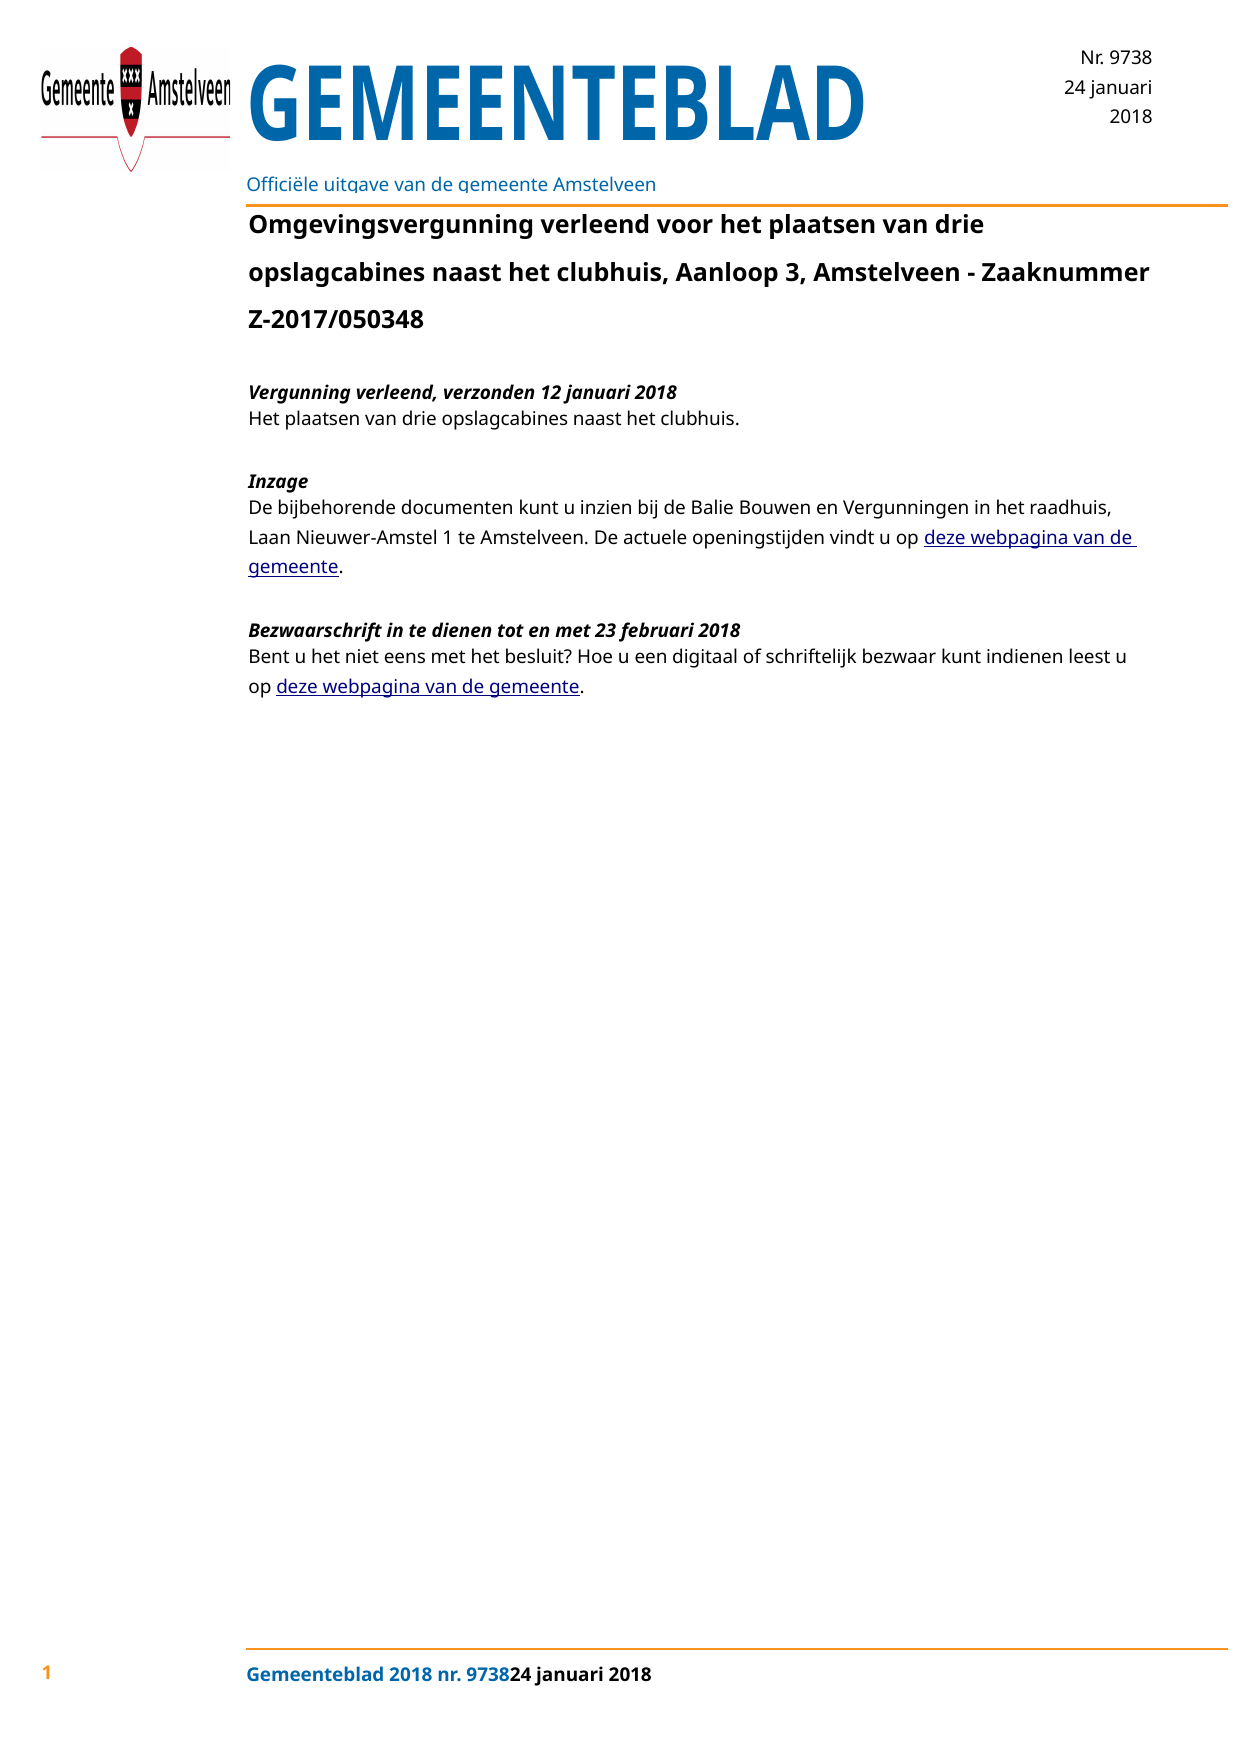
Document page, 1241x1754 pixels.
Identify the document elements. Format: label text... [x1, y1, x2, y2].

text Inzage [248, 469, 1152, 494]
text Bent u het niet eens met het besluit? Hoe u een digitaal of schriftelijk bezwaar kunt indienen leest u op deze webpagina van de gemeente. [248, 643, 1152, 699]
text Omgevingsvergunning verleend voor het plaatsen van drie opslagcabines naast het clubhuis, Aanloop 3, Amstelveen - Zaaknummer Z-2017/050348 [248, 207, 1152, 336]
text Vergunning verleend, verzonden 12 januari 2018 [248, 379, 1152, 405]
text Bezwaarschrift in te dienen tot en met 23 februari 2018 [248, 618, 1152, 643]
text De bijbehorende documenten kunt u inzien bij de Balie Bouwen en Vergunningen in het raadhuis, Laan Nieuwer-Amstel 1 te Amstelveen. De actuele openingstijden vindt u op deze webpagina van de gemeente. [248, 494, 1152, 579]
picture [41, 47, 231, 172]
text Het plaatsen van drie opslagcabines naast het clubhuis. [248, 405, 1152, 431]
